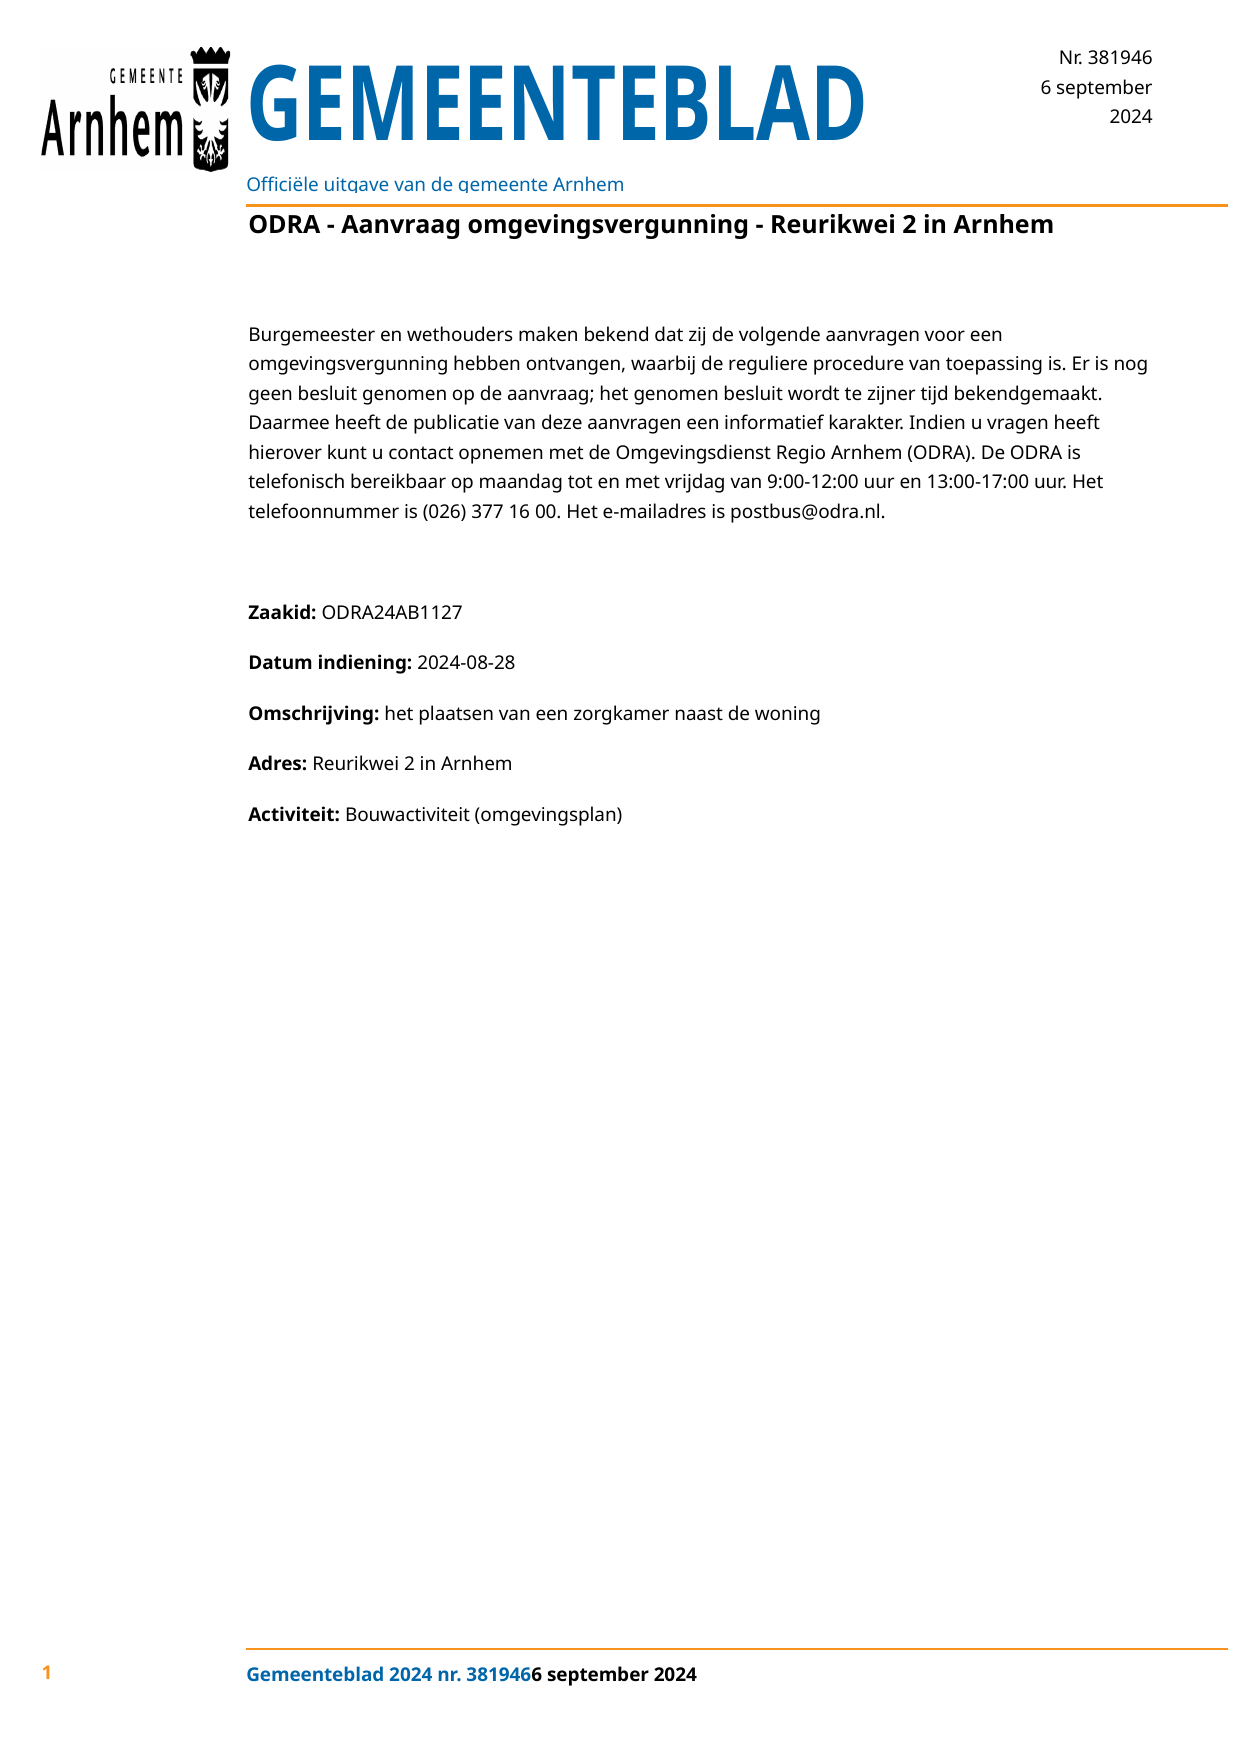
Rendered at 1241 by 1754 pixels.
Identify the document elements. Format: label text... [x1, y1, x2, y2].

text Adres: Reurikwei 2 in Arnhem [248, 750, 1152, 776]
text Burgemeester en wethouders maken bekend dat zij de volgende aanvragen voor een omgevingsvergunning hebben ontvangen, waarbij de reguliere procedure van toepassing is. Er is nog geen besluit genomen op de aanvraag; het genomen besluit wordt te zijner tijd bekendgemaakt. Daarmee heeft de publicatie van deze aanvragen een informatief karakter. Indien u vragen heeft hierover kunt u contact opnemen met de Omgevingsdienst Regio Arnhem (ODRA). De ODRA is telefonisch bereikbaar op maandag tot en met vrijdag van 9:00-12:00 uur en 13:00-17:00 uur. Het telefoonnummer is (026) 377 16 00. Het e-mailadres is postbus@odra.nl. [248, 321, 1152, 524]
picture [41, 47, 231, 172]
text Omschrijving: het plaatsen van een zorgkamer naast de woning [248, 700, 1152, 726]
text Zaakid: ODRA24AB1127 [248, 599, 1152, 625]
text Datum indiening: 2024-08-28 [248, 649, 1152, 675]
text ODRA - Aanvraag omgevingsvergunning - Reurikwei 2 in Arnhem [248, 207, 1152, 241]
text Activiteit: Bouwactiviteit (omgevingsplan) [248, 801, 1152, 826]
